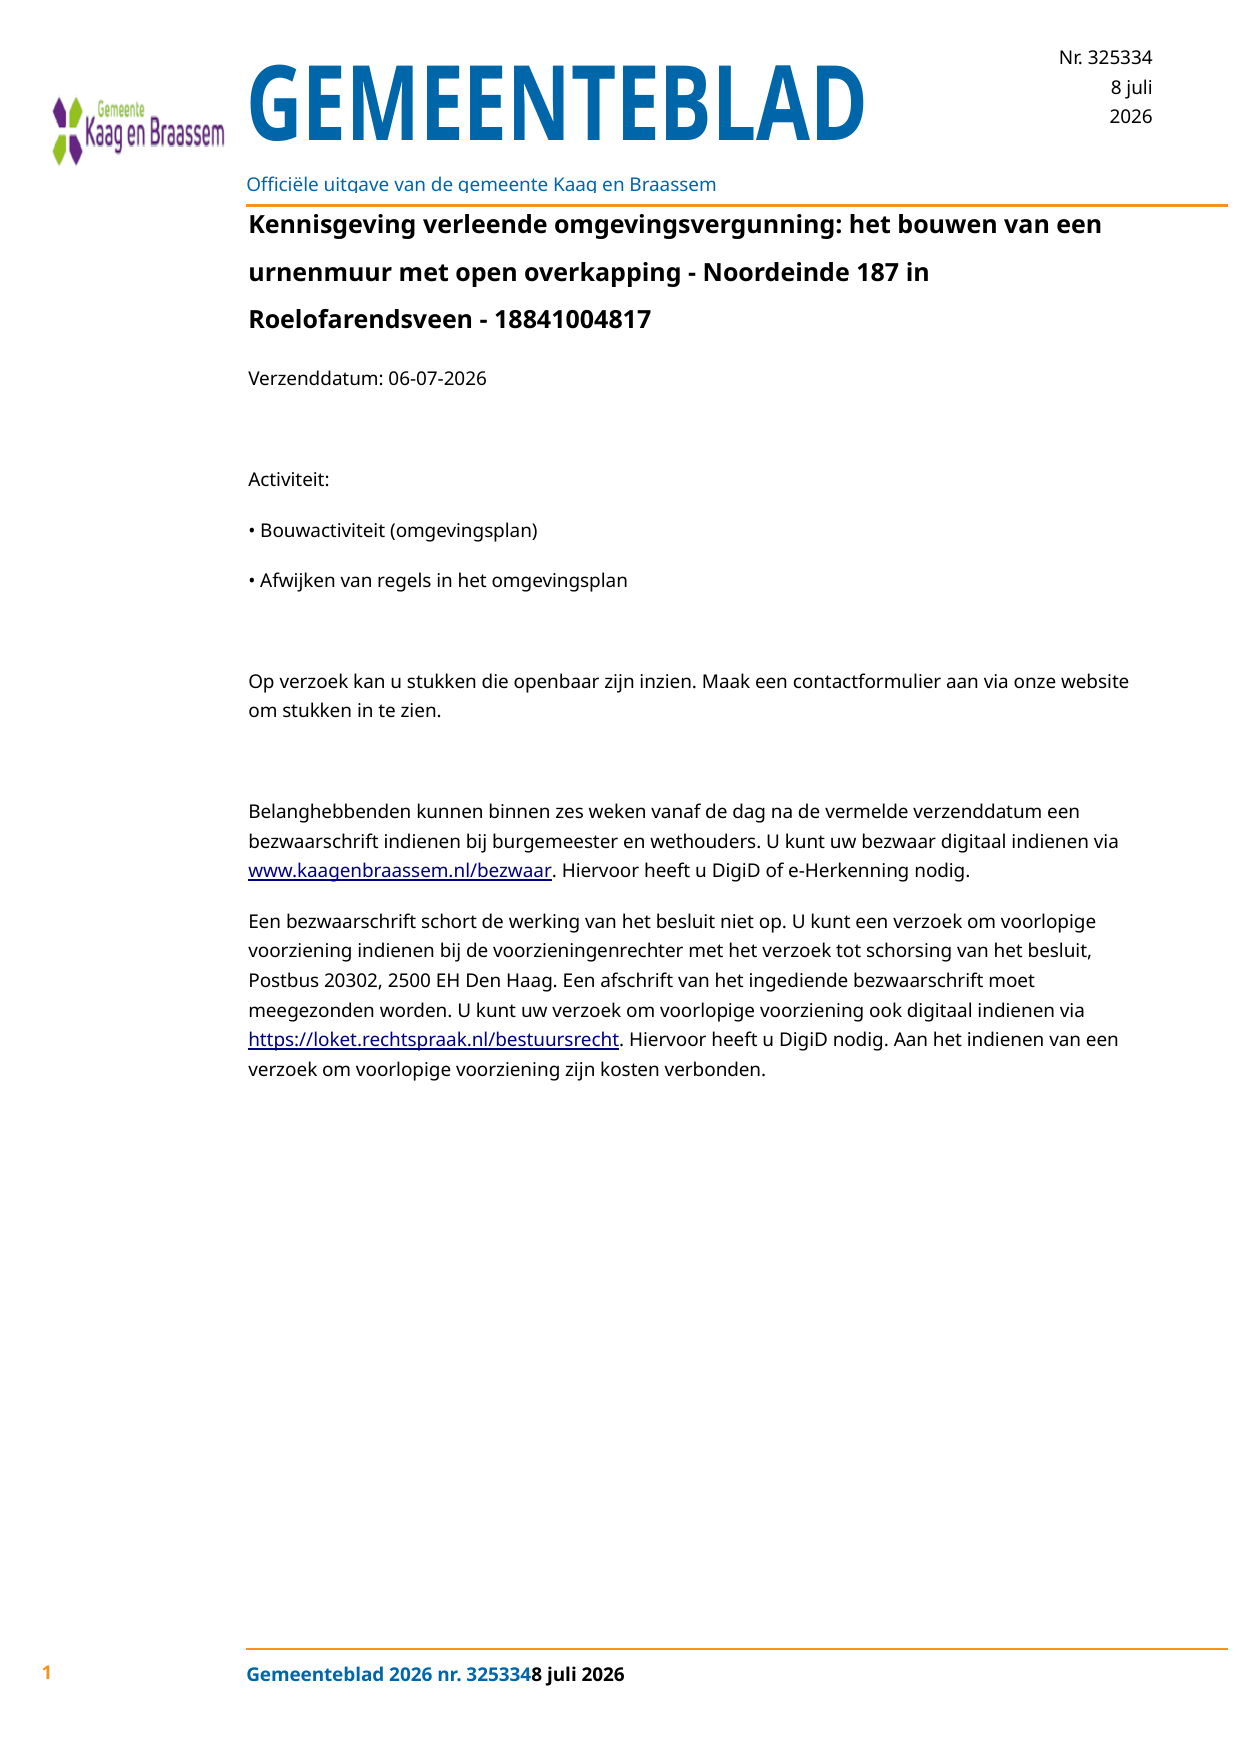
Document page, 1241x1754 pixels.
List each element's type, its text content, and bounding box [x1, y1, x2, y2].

text • Afwijken van regels in het omgevingsplan [248, 567, 1152, 593]
text Kennisgeving verleende omgevingsvergunning: het bouwen van een urnenmuur met open overkapping - Noordeinde 187 in Roelofarendsveen - 18841004817 [248, 207, 1152, 336]
picture [41, 47, 231, 172]
text Op verzoek kan u stukken die openbaar zijn inzien. Maak een contactformulier aan via onze website om stukken in te zien. [248, 668, 1152, 723]
text Verzenddatum: 06-07-2026 [248, 366, 1152, 391]
text Activiteit: [248, 466, 1152, 492]
text Belanghebbenden kunnen binnen zes weken vanaf de dag na de vermelde verzenddatum een bezwaarschrift indienen bij burgemeester en wethouders. U kunt uw bezwaar digitaal indienen via www.kaagenbraassem.nl/bezwaar. Hiervoor heeft u DigiD of e-Herkenning nodig. [248, 798, 1152, 883]
text Een bezwaarschrift schort de werking van het besluit niet op. U kunt een verzoek om voorlopige voorziening indienen bij de voorzieningenrechter met het verzoek tot schorsing van het besluit, Postbus 20302, 2500 EH Den Haag. Een afschrift van het ingediende bezwaarschrift moet meegezonden worden. U kunt uw verzoek om voorlopige voorziening ook digitaal indienen via https://loket.rechtspraak.nl/bestuursrecht. Hiervoor heeft u DigiD nodig. Aan het indienen van een verzoek om voorlopige voorziening zijn kosten verbonden. [248, 908, 1152, 1082]
text • Bouwactiviteit (omgevingsplan) [248, 517, 1152, 542]
